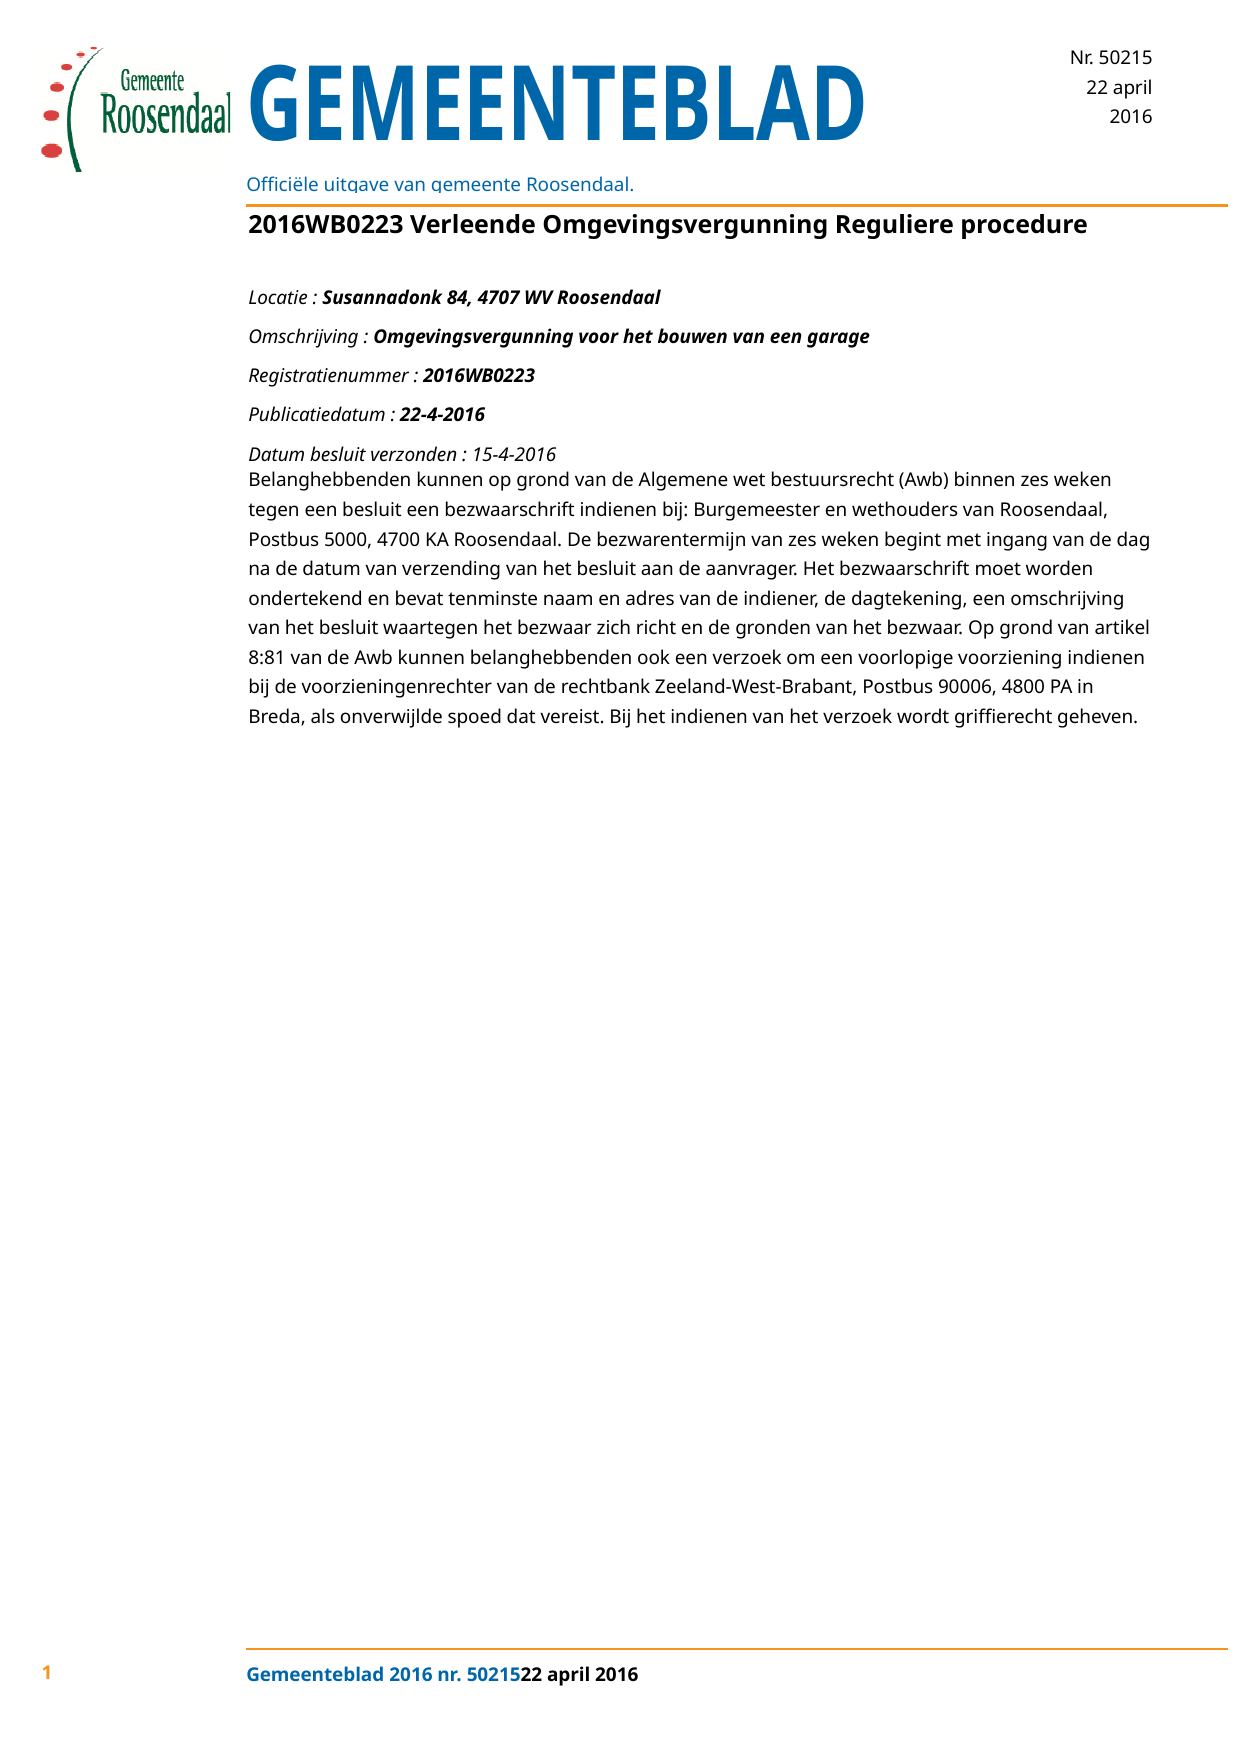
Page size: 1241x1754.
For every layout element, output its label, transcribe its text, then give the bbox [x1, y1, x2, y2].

text Datum besluit verzonden : 15-4-2016 [248, 441, 1152, 467]
text Publicatiedatum : 22-4-2016 [248, 402, 1152, 427]
text Locatie : Susannadonk 84, 4707 WV Roosendaal [248, 284, 1152, 309]
text 2016WB0223 Verleende Omgevingsvergunning Reguliere procedure [248, 207, 1152, 241]
text Omschrijving : Omgevingsvergunning voor het bouwen van een garage [248, 323, 1152, 349]
picture [41, 47, 231, 172]
text Registratienummer : 2016WB0223 [248, 362, 1152, 388]
text Belanghebbenden kunnen op grond van de Algemene wet bestuursrecht (Awb) binnen zes weken tegen een besluit een bezwaarschrift indienen bij: Burgemeester en wethouders van Roosendaal, Postbus 5000, 4700 KA Roosendaal. De bezwarentermijn van zes weken begint met ingang van de dag na de datum van verzending van het besluit aan de aanvrager. Het bezwaarschrift moet worden ondertekend en bevat tenminste naam en adres van de indiener, de dagtekening, een omschrijving van het besluit waartegen het bezwaar zich richt en de gronden van het bezwaar. Op grond van artikel 8:81 van de Awb kunnen belanghebbenden ook een verzoek om een voorlopige voorziening indienen bij de voorzieningenrechter van de rechtbank Zeeland-West-Brabant, Postbus 90006, 4800 PA in Breda, als onverwijlde spoed dat vereist. Bij het indienen van het verzoek wordt griffierecht geheven. [248, 467, 1152, 729]
